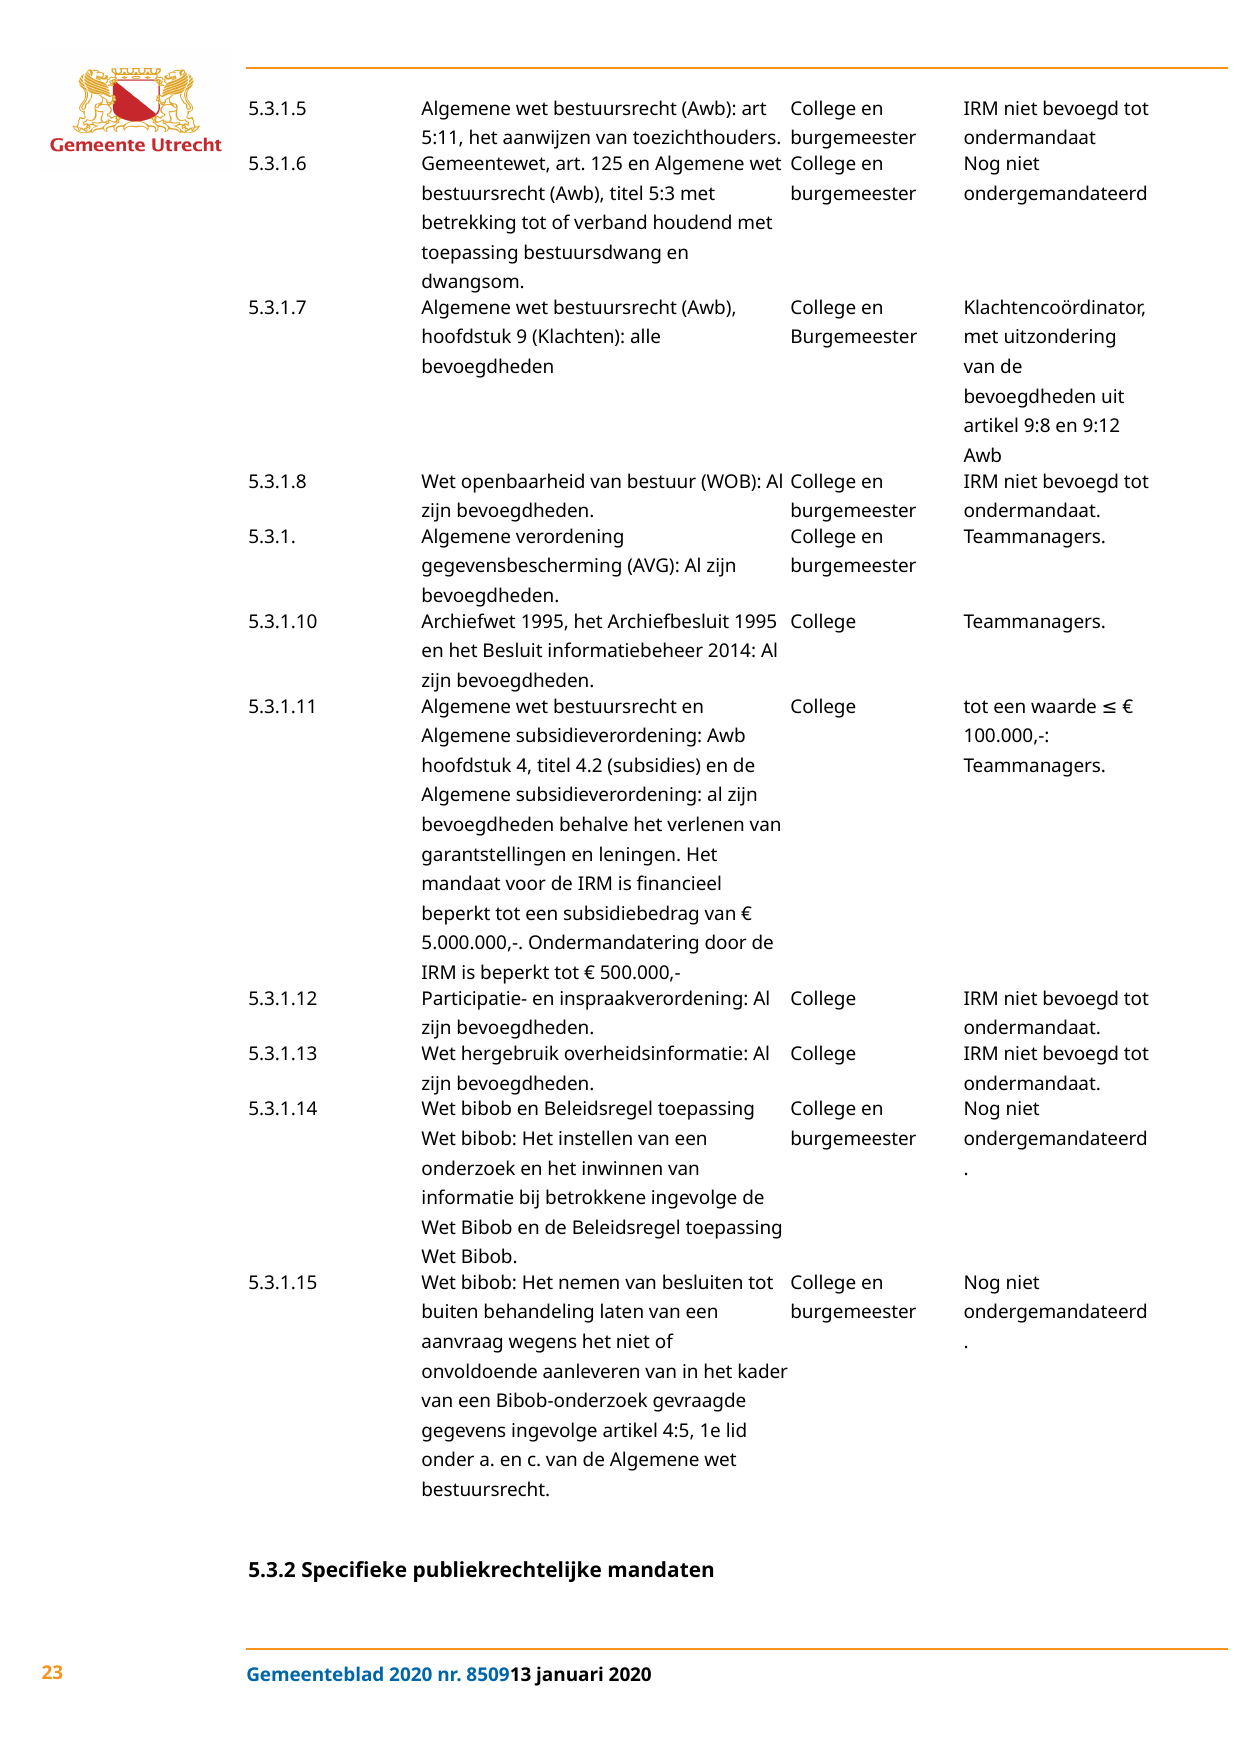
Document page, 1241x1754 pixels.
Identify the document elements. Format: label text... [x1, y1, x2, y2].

table_cell Participatie- en inspraakverordening: Al zijn bevoegdheden. [421, 985, 790, 1040]
table_cell College en burgemeester [790, 523, 963, 608]
table_cell 5.3.1.12 [248, 985, 421, 1040]
table_cell College [790, 985, 963, 1040]
table_cell College en Burgemeester [790, 294, 963, 468]
table_cell Algemene wet bestuursrecht (Awb): art 5:11, het aanwijzen van toezichthouders. [421, 95, 790, 150]
table_cell 5.3.1.11 [248, 693, 421, 985]
table_cell College en burgemeester [790, 150, 963, 294]
table_cell Gemeentewet, art. 125 en Algemene wet bestuursrecht (Awb), titel 5:3 met betrekking tot of verband houdend met toepassing bestuursdwang en dwangsom. [421, 150, 790, 294]
table_cell Wet bibob en Beleidsregel toepassing Wet bibob: Het instellen van een onderzoek en het inwinnen van informatie bij betrokkene ingevolge de Wet Bibob en de Beleidsregel toepassing Wet Bibob. [421, 1096, 790, 1269]
table_cell College [790, 1040, 963, 1096]
table_cell College [790, 693, 963, 985]
table_cell Nog niet ondergemandateerd. [963, 1269, 1152, 1502]
table_cell Algemene verordening gegevensbescherming (AVG): Al zijn bevoegdheden. [421, 523, 790, 608]
table_cell tot een waarde ≤ € 100.000,-: Teammanagers. [963, 693, 1152, 985]
table_cell Algemene wet bestuursrecht (Awb), hoofdstuk 9 (Klachten): alle bevoegdheden [421, 294, 790, 468]
table_cell 5.3.1.15 [248, 1269, 421, 1502]
table_cell College en burgemeester [790, 1269, 963, 1502]
table_cell Archiefwet 1995, het Archiefbesluit 1995 en het Besluit informatiebeheer 2014: Al zijn bevoegdheden. [421, 608, 790, 693]
table_cell College [790, 608, 963, 693]
picture [41, 47, 231, 172]
table_cell 5.3.1. [248, 523, 421, 608]
table_cell Teammanagers. [963, 523, 1152, 608]
table_cell 5.3.1.7 [248, 294, 421, 468]
table_cell Wet openbaarheid van bestuur (WOB): Al zijn bevoegdheden. [421, 468, 790, 523]
table_cell 5.3.1.14 [248, 1096, 421, 1269]
table_cell Nog niet ondergemandateerd [963, 150, 1152, 294]
table_cell Wet bibob: Het nemen van besluiten tot buiten behandeling laten van een aanvraag wegens het niet of onvoldoende aanleveren van in het kader van een Bibob-onderzoek gevraagde gegevens ingevolge artikel 4:5, 1e lid onder a. en c. van de Algemene wet bestuursrecht. [421, 1269, 790, 1502]
table_cell Klachtencoördinator, met uitzondering van de bevoegdheden uit artikel 9:8 en 9:12 Awb [963, 294, 1152, 468]
text 5.3.2 Specifieke publiekrechtelijke mandaten [248, 1556, 1152, 1584]
table_cell College en burgemeester [790, 95, 963, 150]
table_cell Teammanagers. [963, 608, 1152, 693]
table_cell IRM niet bevoegd tot ondermandaat. [963, 1040, 1152, 1096]
table_cell 5.3.1.8 [248, 468, 421, 523]
table_cell IRM niet bevoegd tot ondermandaat. [963, 985, 1152, 1040]
table_cell IRM niet bevoegd tot ondermandaat. [963, 468, 1152, 523]
table_cell College en burgemeester [790, 1096, 963, 1269]
table_cell 5.3.1.13 [248, 1040, 421, 1096]
table_cell 5.3.1.6 [248, 150, 421, 294]
table_cell Algemene wet bestuursrecht en Algemene subsidieverordening: Awb hoofdstuk 4, titel 4.2 (subsidies) en de Algemene subsidieverordening: al zijn bevoegdheden behalve het verlenen van garantstellingen en leningen. Het mandaat voor de IRM is financieel beperkt tot een subsidiebedrag van € 5.000.000,-. Ondermandatering door de IRM is beperkt tot € 500.000,- [421, 693, 790, 985]
table_cell Nog niet ondergemandateerd. [963, 1096, 1152, 1269]
table_cell IRM niet bevoegd tot ondermandaat [963, 95, 1152, 150]
table_cell College en burgemeester [790, 468, 963, 523]
table_cell Wet hergebruik overheidsinformatie: Al zijn bevoegdheden. [421, 1040, 790, 1096]
table_cell 5.3.1.5 [248, 95, 421, 150]
table_cell 5.3.1.10 [248, 608, 421, 693]
